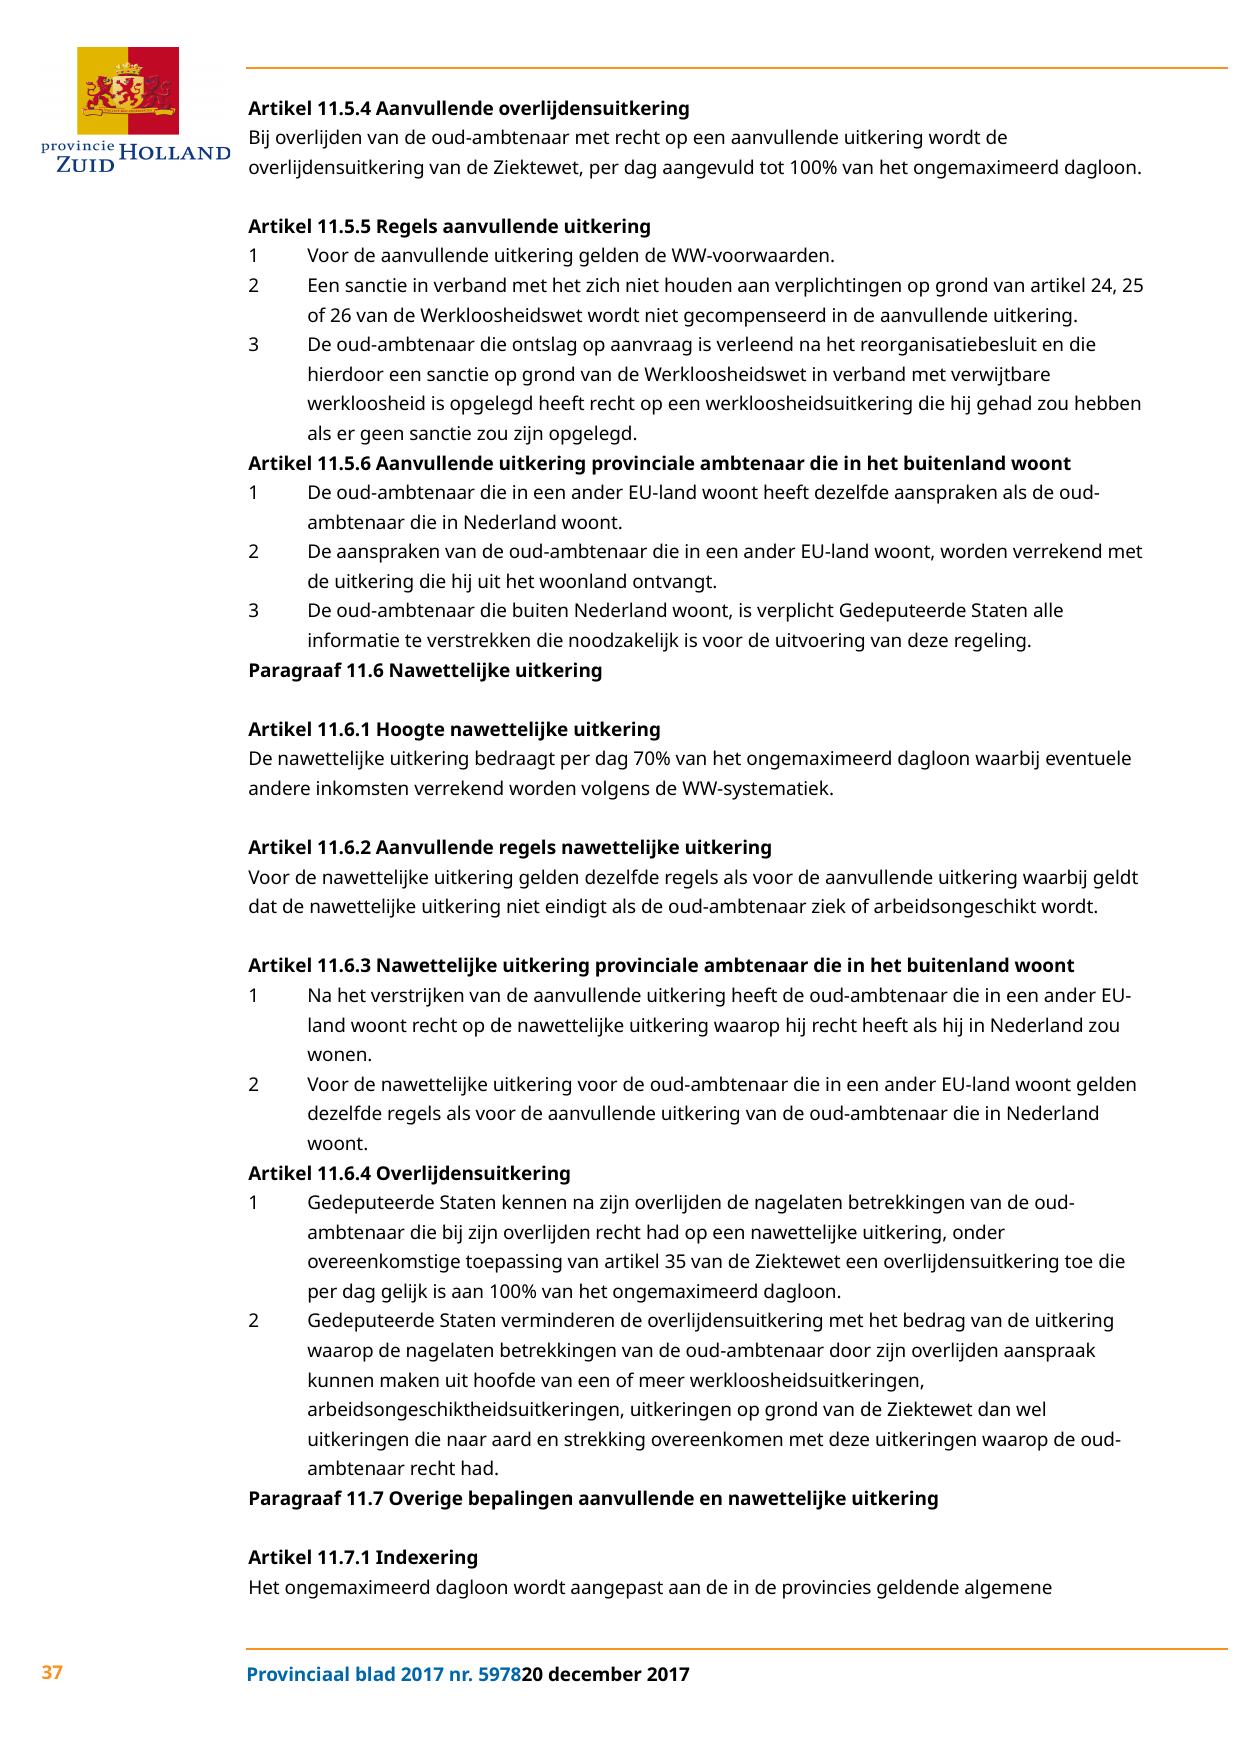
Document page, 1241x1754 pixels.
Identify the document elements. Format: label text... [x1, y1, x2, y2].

list Gedeputeerde Staten verminderen de overlijdensuitkering met het bedrag van de uitkering waarop de nagelaten betrekkingen van de oud-ambtenaar door zijn overlijden aanspraak kunnen maken uit hoofde van een of meer werkloosheidsuitkeringen, arbeidsongeschiktheidsuitkeringen, uitkeringen op grond van de Ziektewet dan wel uitkeringen die naar aard en strekking overeenkomen met deze uitkeringen waarop de oud-ambtenaar recht had. [248, 1308, 1152, 1481]
list De aanspraken van de oud-ambtenaar die in een ander EU-land woont, worden verrekend met de uitkering die hij uit het woonland ontvangt. [248, 538, 1152, 594]
text De nawettelijke uitkering bedraagt per dag 70% van het ongemaximeerd dagloon waarbij eventuele andere inkomsten verrekend worden volgens de WW-systematiek. [248, 746, 1152, 801]
text Artikel 11.7.1 Indexering [248, 1544, 1152, 1570]
picture [41, 47, 231, 172]
list De oud-ambtenaar die ontslag op aanvraag is verleend na het reorganisatiebesluit en die hierdoor een sanctie op grond van de Werkloosheidswet in verband met verwijtbare werkloosheid is opgelegd heeft recht op een werkloosheidsuitkering die hij gehad zou hebben als er geen sanctie zou zijn opgelegd. [248, 331, 1152, 446]
text Artikel 11.6.4 Overlijdensuitkering [248, 1160, 1152, 1186]
text Bij overlijden van de oud-ambtenaar met recht op een aanvullende uitkering wordt de overlijdensuitkering van de Ziektewet, per dag aangevuld tot 100% van het ongemaximeerd dagloon. [248, 124, 1152, 180]
text Artikel 11.5.4 Aanvullende overlijdensuitkering [248, 95, 1152, 121]
list Voor de aanvullende uitkering gelden de WW-voorwaarden. [248, 243, 1152, 268]
text Artikel 11.5.5 Regels aanvullende uitkering [248, 213, 1152, 239]
list De oud-ambtenaar die in een ander EU-land woont heeft dezelfde aanspraken als de oud-ambtenaar die in Nederland woont. [248, 479, 1152, 535]
text Artikel 11.5.6 Aanvullende uitkering provinciale ambtenaar die in het buitenland woont [248, 450, 1152, 476]
list De oud-ambtenaar die buiten Nederland woont, is verplicht Gedeputeerde Staten alle informatie te verstrekken die noodzakelijk is voor de uitvoering van deze regeling. [248, 598, 1152, 653]
list Voor de nawettelijke uitkering voor de oud-ambtenaar die in een ander EU-land woont gelden dezelfde regels als voor de aanvullende uitkering van de oud-ambtenaar die in Nederland woont. [248, 1071, 1152, 1156]
list Na het verstrijken van de aanvullende uitkering heeft de oud-ambtenaar die in een ander EU-land woont recht op de nawettelijke uitkering waarop hij recht heeft als hij in Nederland zou wonen. [248, 982, 1152, 1067]
text Artikel 11.6.3 Nawettelijke uitkering provinciale ambtenaar die in het buitenland woont [248, 953, 1152, 978]
text Paragraaf 11.7 Overige bepalingen aanvullende en nawettelijke uitkering [248, 1485, 1152, 1511]
list Een sanctie in verband met het zich niet houden aan verplichtingen op grond van artikel 24, 25 of 26 van de Werkloosheidswet wordt niet gecompenseerd in de aanvullende uitkering. [248, 272, 1152, 328]
text Artikel 11.6.1 Hoogte nawettelijke uitkering [248, 716, 1152, 742]
text Artikel 11.6.2 Aanvullende regels nawettelijke uitkering [248, 834, 1152, 860]
list Gedeputeerde Staten kennen na zijn overlijden de nagelaten betrekkingen van de oud-ambtenaar die bij zijn overlijden recht had op een nawettelijke uitkering, onder overeenkomstige toepassing van artikel 35 van de Ziektewet een overlijdensuitkering toe die per dag gelijk is aan 100% van het ongemaximeerd dagloon. [248, 1189, 1152, 1304]
text Voor de nawettelijke uitkering gelden dezelfde regels als voor de aanvullende uitkering waarbij geldt dat de nawettelijke uitkering niet eindigt als de oud-ambtenaar ziek of arbeidsongeschikt wordt. [248, 864, 1152, 919]
text Het ongemaximeerd dagloon wordt aangepast aan de in de provincies geldende algemene [248, 1574, 1152, 1600]
text Paragraaf 11.6 Nawettelijke uitkering [248, 657, 1152, 683]
